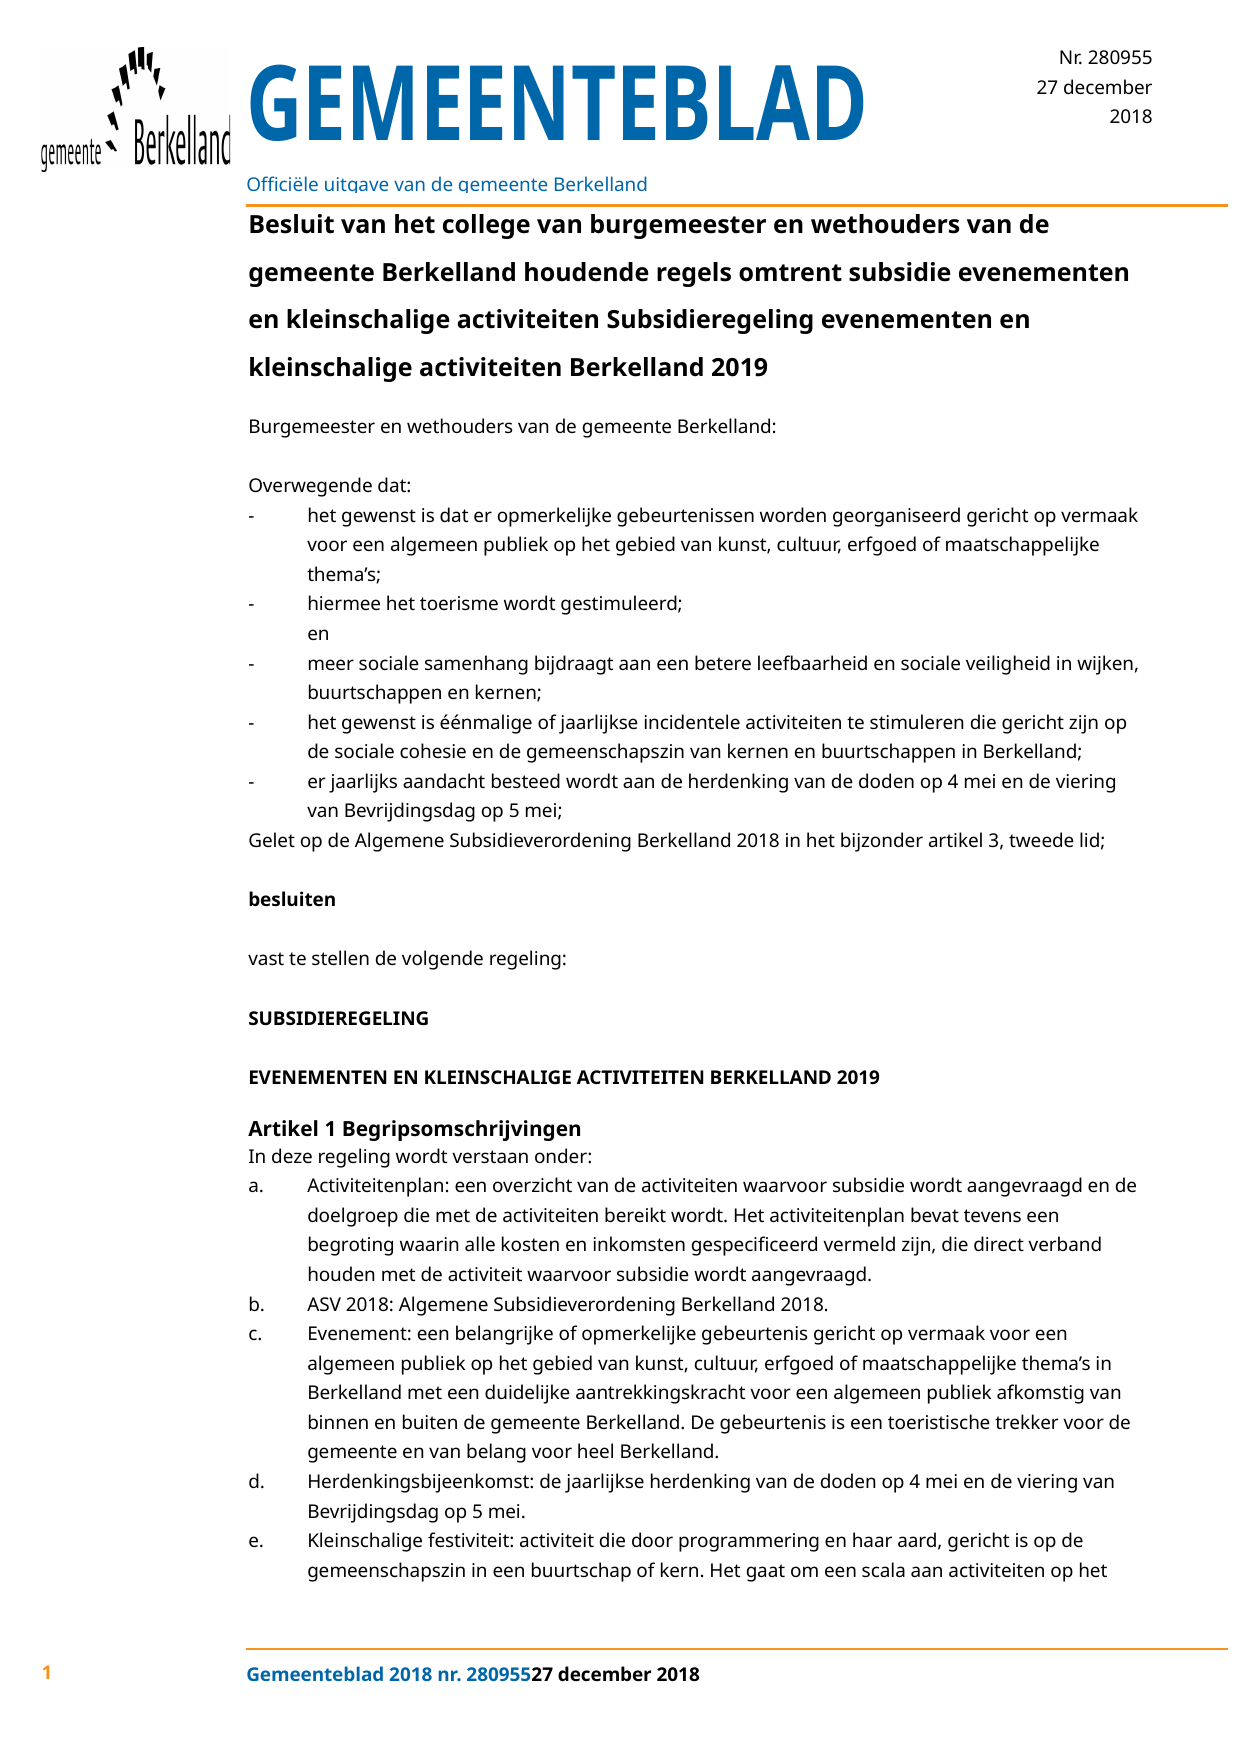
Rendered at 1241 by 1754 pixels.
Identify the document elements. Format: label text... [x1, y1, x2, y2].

list ASV 2018: Algemene Subsidieverordening Berkelland 2018. [248, 1291, 1152, 1316]
text EVENEMENTEN EN KLEINSCHALIGE ACTIVITEITEN BERKELLAND 2019 [248, 1064, 1152, 1090]
list Evenement: een belangrijke of opmerkelijke gebeurtenis gericht op vermaak voor een algemeen publiek op het gebied van kunst, cultuur, erfgoed of maatschappelijke thema’s in Berkelland met een duidelijke aantrekkingskracht voor een algemeen publiek afkomstig van binnen en buiten de gemeente Berkelland. De gebeurtenis is een toeristische trekker voor de gemeente en van belang voor heel Berkelland. [248, 1320, 1152, 1464]
picture [41, 47, 231, 172]
list en [248, 620, 1152, 646]
text Overwegende dat: [248, 472, 1152, 498]
text Artikel 1 Begripsomschrijvingen [248, 1114, 1152, 1143]
list er jaarlijks aandacht besteed wordt aan de herdenking van de doden op 4 mei en de viering van Bevrijdingsdag op 5 mei; [248, 768, 1152, 823]
text Besluit van het college van burgemeester en wethouders van de gemeente Berkelland houdende regels omtrent subsidie evenementen en kleinschalige activiteiten Subsidieregeling evenementen en kleinschalige activiteiten Berkelland 2019 [248, 207, 1152, 384]
text Burgemeester en wethouders van de gemeente Berkelland: [248, 413, 1152, 439]
list het gewenst is dat er opmerkelijke gebeurtenissen worden georganiseerd gericht op vermaak voor een algemeen publiek op het gebied van kunst, cultuur, erfgoed of maatschappelijke thema’s; [248, 502, 1152, 587]
list Herdenkingsbijeenkomst: de jaarlijkse herdenking van de doden op 4 mei en de viering van Bevrijdingsdag op 5 mei. [248, 1468, 1152, 1523]
text vast te stellen de volgende regeling: [248, 946, 1152, 971]
list Activiteitenplan: een overzicht van de activiteiten waarvoor subsidie wordt aangevraagd en de doelgroep die met de activiteiten bereikt wordt. Het activiteitenplan bevat tevens een begroting waarin alle kosten en inkomsten gespecificeerd vermeld zijn, die direct verband houden met de activiteit waarvoor subsidie wordt aangevraagd. [248, 1172, 1152, 1287]
list meer sociale samenhang bijdraagt aan een betere leefbaarheid en sociale veiligheid in wijken, buurtschappen en kernen; [248, 650, 1152, 705]
text Gelet op de Algemene Subsidieverordening Berkelland 2018 in het bijzonder artikel 3, tweede lid; [248, 827, 1152, 853]
list hiermee het toerisme wordt gestimuleerd; [248, 591, 1152, 616]
list het gewenst is éénmalige of jaarlijkse incidentele activiteiten te stimuleren die gericht zijn op de sociale cohesie en de gemeenschapszin van kernen en buurtschappen in Berkelland; [248, 709, 1152, 764]
list Kleinschalige festiviteit: activiteit die door programmering en haar aard, gericht is op de gemeenschapszin in een buurtschap of kern. Het gaat om een scala aan activiteiten op het [248, 1527, 1152, 1583]
text In deze regeling wordt verstaan onder: [248, 1143, 1152, 1168]
text SUBSIDIEREGELING [248, 1005, 1152, 1031]
text besluiten [248, 886, 1152, 912]
